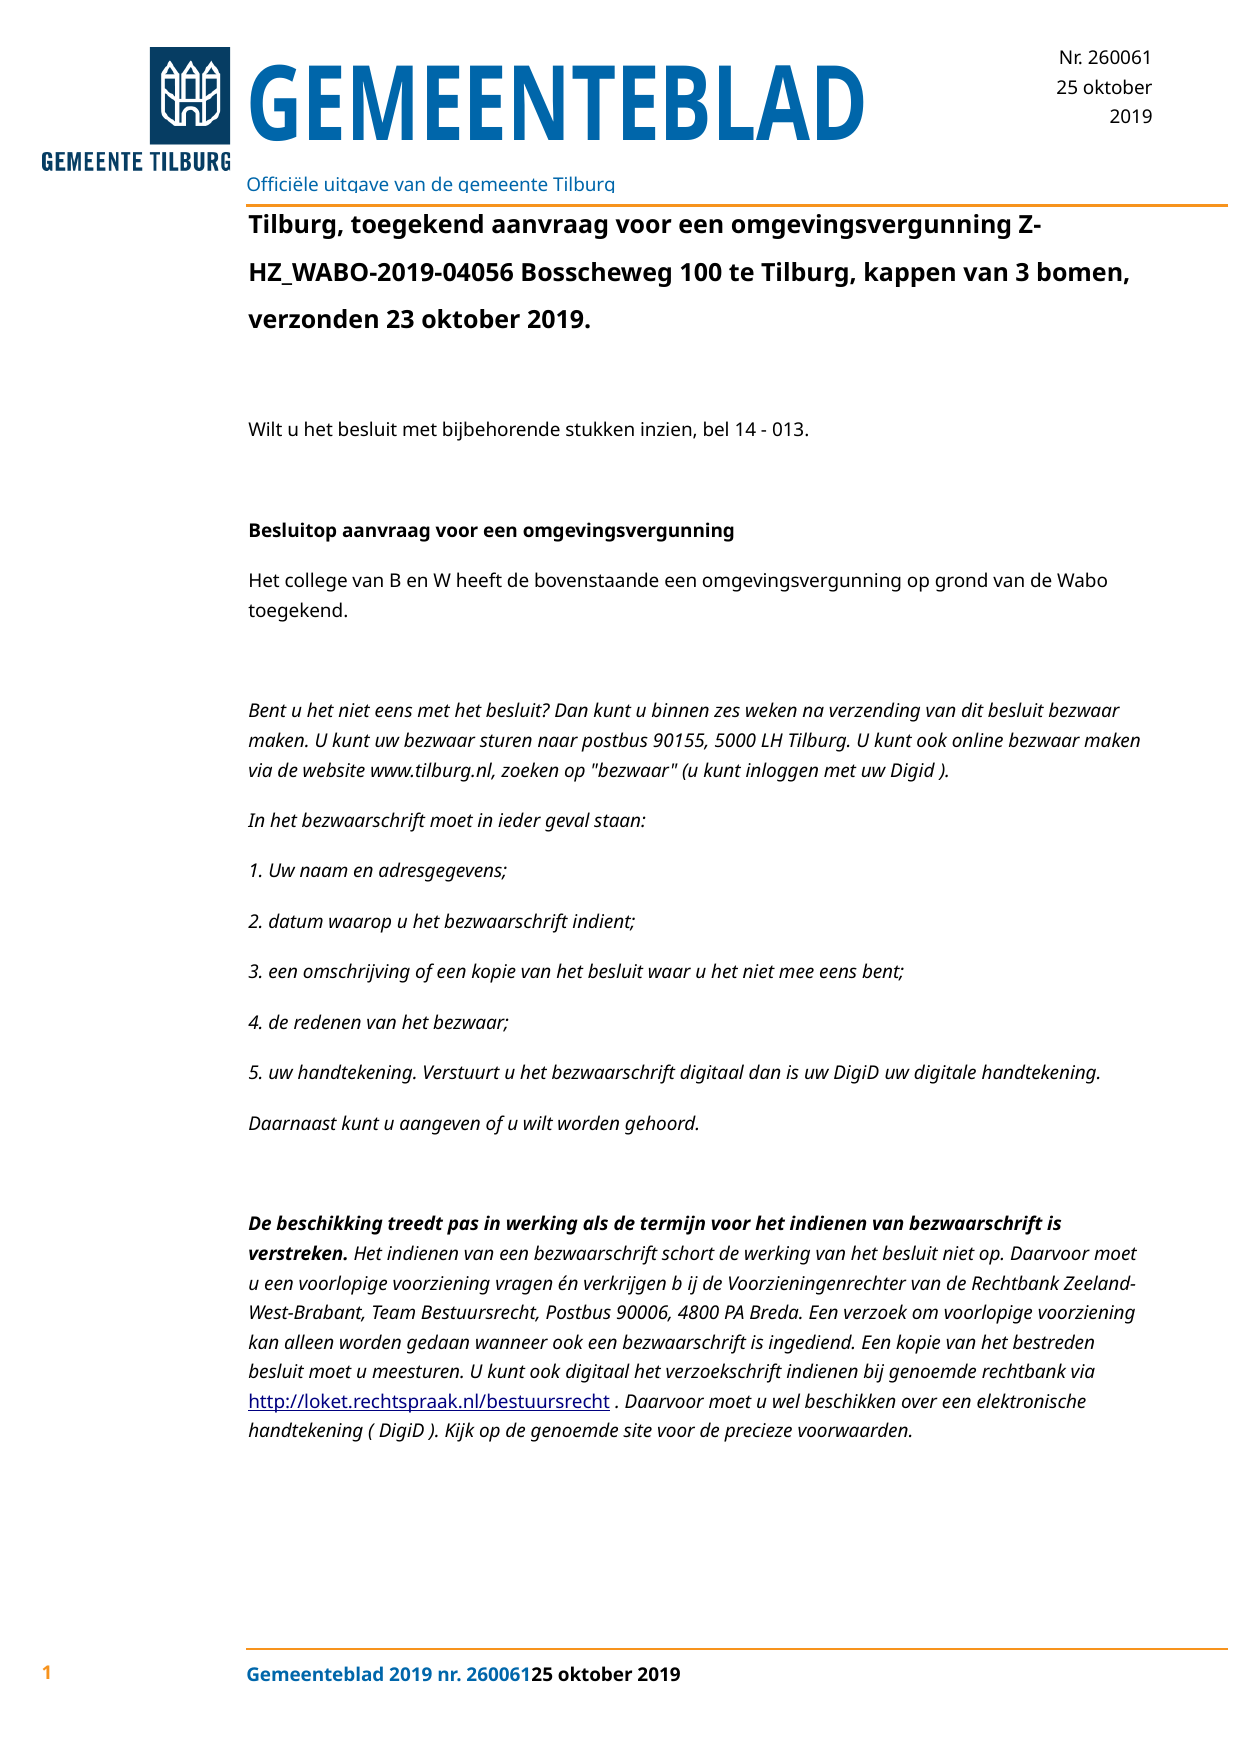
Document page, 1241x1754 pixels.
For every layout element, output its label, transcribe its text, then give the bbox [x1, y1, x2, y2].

text In het bezwaarschrift moet in ieder geval staan: [248, 807, 1152, 833]
text De beschikking treedt pas in werking als de termijn voor het indienen van bezwaarschrift is verstreken. Het indienen van een bezwaarschrift schort de werking van het besluit niet op. Daarvoor moet u een voorlopige voorziening vragen én verkrijgen b ij de Voorzieningenrechter van de Rechtbank Zeeland-West-Brabant, Team Bestuursrecht, Postbus 90006, 4800 PA Breda. Een verzoek om voorlopige voorziening kan alleen worden gedaan wanneer ook een bezwaarschrift is ingediend. Een kopie van het bestreden besluit moet u meesturen. U kunt ook digitaal het verzoekschrift indienen bij genoemde rechtbank via http://loket.rechtspraak.nl/bestuursrecht . Daarvoor moet u wel beschikken over een elektronische handtekening ( DigiD ). Kijk op de genoemde site voor de precieze voorwaarden. [248, 1211, 1152, 1443]
text Wilt u het besluit met bijbehorende stukken inzien, bel 14 - 013. [248, 416, 1152, 442]
picture [41, 47, 231, 172]
text 4. de redenen van het bezwaar; [248, 1009, 1152, 1034]
text 3. een omschrijving of een kopie van het besluit waar u het niet mee eens bent; [248, 958, 1152, 984]
text 5. uw handtekening. Verstuurt u het bezwaarschrift digitaal dan is uw DigiD uw digitale handtekening. [248, 1059, 1152, 1085]
text 2. datum waarop u het bezwaarschrift indient; [248, 908, 1152, 934]
text Tilburg, toegekend aanvraag voor een omgevingsvergunning Z-HZ_WABO-2019-04056 Bosscheweg 100 te Tilburg, kappen van 3 bomen, verzonden 23 oktober 2019. [248, 207, 1152, 336]
text Besluitop aanvraag voor een omgevingsvergunning [248, 517, 1152, 542]
text Daarnaast kunt u aangeven of u wilt worden gehoord. [248, 1110, 1152, 1135]
text Het college van B en W heeft de bovenstaande een omgevingsvergunning op grond van de Wabo toegekend. [248, 567, 1152, 622]
text Bent u het niet eens met het besluit? Dan kunt u binnen zes weken na verzending van dit besluit bezwaar maken. U kunt uw bezwaar sturen naar postbus 90155, 5000 LH Tilburg. U kunt ook online bezwaar maken via de website www.tilburg.nl, zoeken op "bezwaar" (u kunt inloggen met uw Digid ). [248, 698, 1152, 782]
text 1. Uw naam en adresgegevens; [248, 858, 1152, 883]
